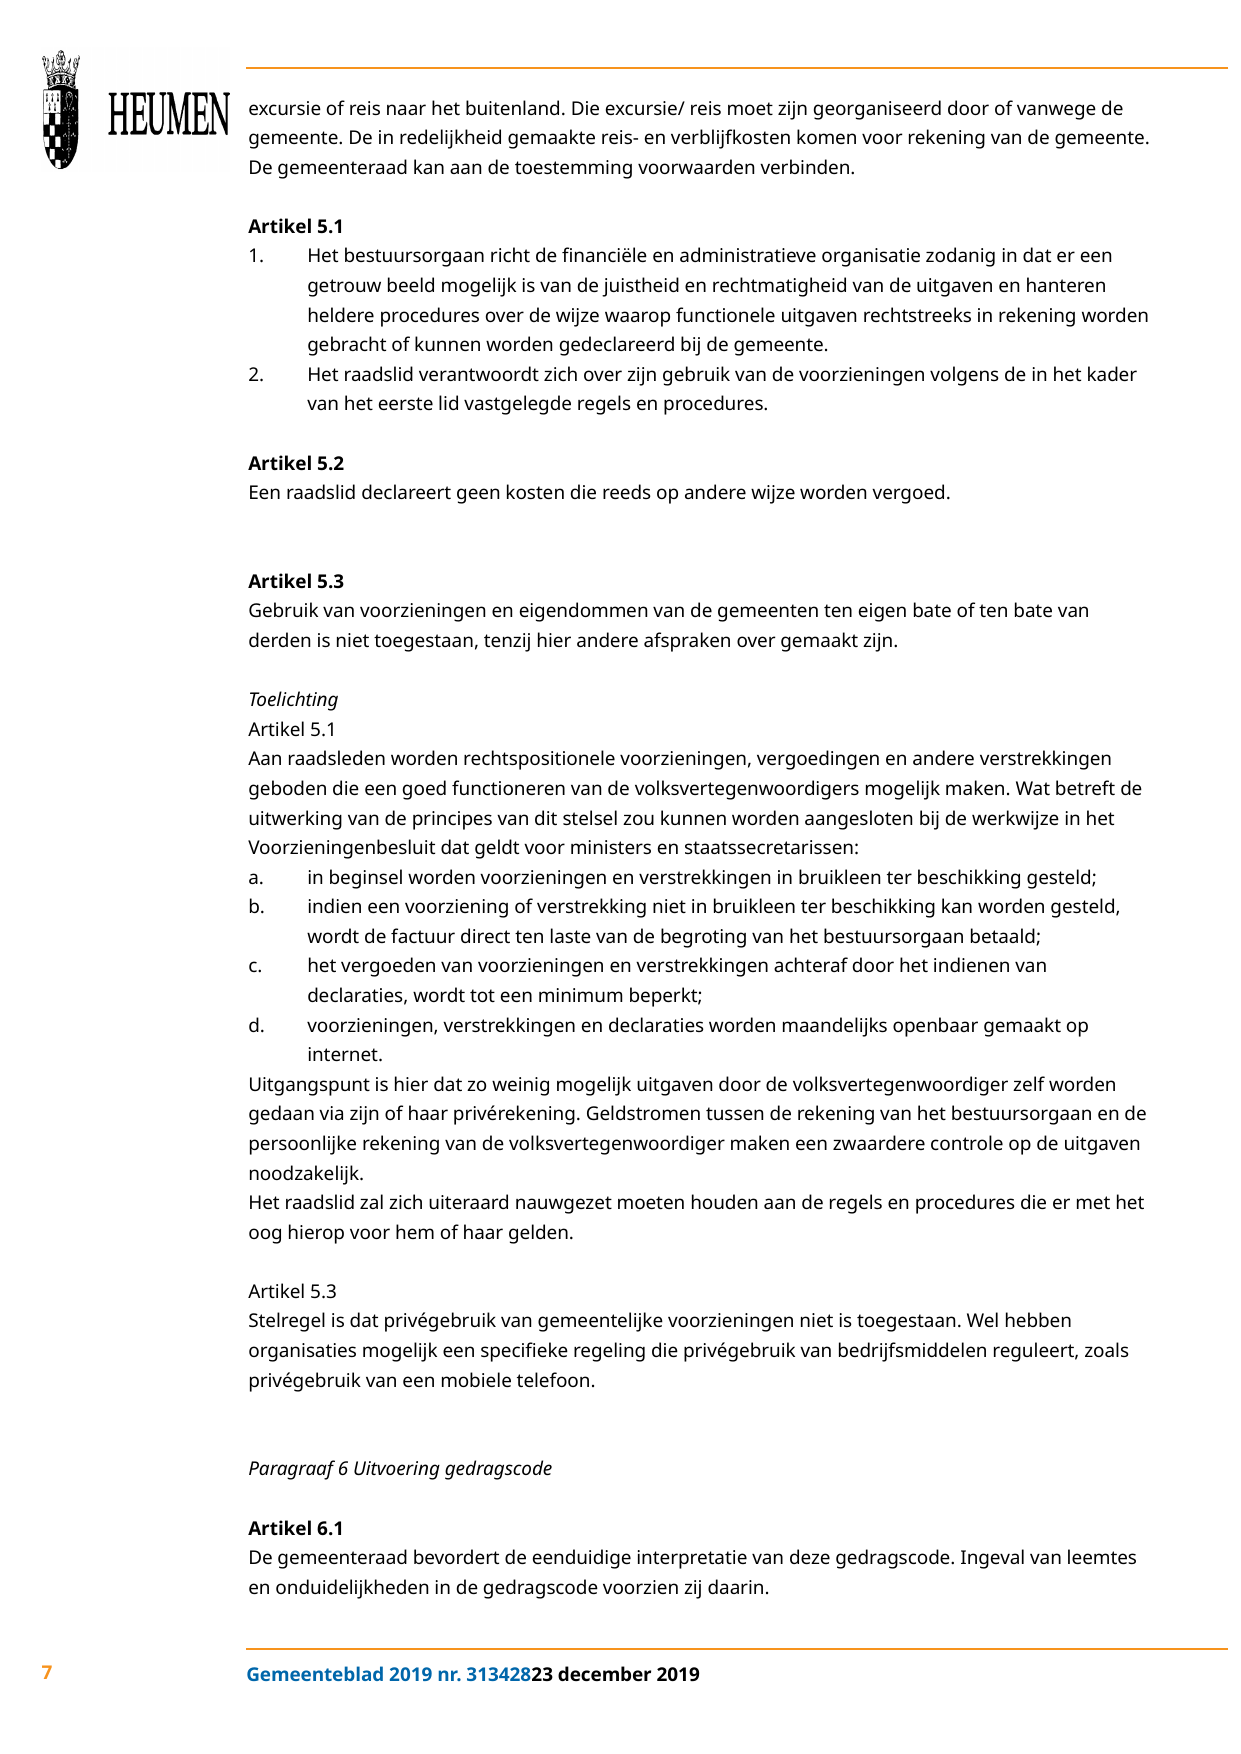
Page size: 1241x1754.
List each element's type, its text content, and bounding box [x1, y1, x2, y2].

text Artikel 5.2 [248, 450, 1152, 476]
text Artikel 5.3 [248, 1278, 1152, 1304]
text Gebruik van voorzieningen en eigendommen van de gemeenten ten eigen bate of ten bate van derden is niet toegestaan, tenzij hier andere afspraken over gemaakt zijn. [248, 598, 1152, 653]
text Aan raadsleden worden rechtspositionele voorzieningen, vergoedingen en andere verstrekkingen geboden die een goed functioneren van de volksvertegenwoordigers mogelijk maken. Wat betreft de uitwerking van de principes van dit stelsel zou kunnen worden aangesloten bij de werkwijze in het Voorzieningenbesluit dat geldt voor ministers en staatssecretarissen: [248, 746, 1152, 860]
text Artikel 6.1 [248, 1515, 1152, 1541]
text Artikel 5.3 [248, 568, 1152, 594]
text Artikel 5.1 [248, 716, 1152, 742]
list Het bestuursorgaan richt de financiële en administratieve organisatie zodanig in dat er een getrouw beeld mogelijk is van de juistheid en rechtmatigheid van de uitgaven en hanteren heldere procedures over de wijze waarop functionele uitgaven rechtstreeks in rekening worden gebracht of kunnen worden gedeclareerd bij de gemeente. [248, 243, 1152, 357]
text De gemeenteraad bevordert de eenduidige interpretatie van deze gedragscode. Ingeval van leemtes en onduidelijkheden in de gedragscode voorzien zij daarin. [248, 1544, 1152, 1600]
text Stelregel is dat privégebruik van gemeentelijke voorzieningen niet is toegestaan. Wel hebben organisaties mogelijk een specifieke regeling die privégebruik van bedrijfsmiddelen reguleert, zoals privégebruik van een mobiele telefoon. [248, 1308, 1152, 1393]
list het vergoeden van voorzieningen en verstrekkingen achteraf door het indienen van declaraties, wordt tot een minimum beperkt; [248, 953, 1152, 1008]
text Paragraaf 6 Uitvoering gedragscode [248, 1456, 1152, 1481]
list voorzieningen, verstrekkingen en declaraties worden maandelijks openbaar gemaakt op internet. [248, 1012, 1152, 1067]
picture [41, 47, 231, 172]
text Een raadslid declareert geen kosten die reeds op andere wijze worden vergoed. [248, 479, 1152, 505]
list indien een voorziening of verstrekking niet in bruikleen ter beschikking kan worden gesteld, wordt de factuur direct ten laste van de begroting van het bestuursorgaan betaald; [248, 893, 1152, 949]
text Uitgangspunt is hier dat zo weinig mogelijk uitgaven door de volksvertegenwoordiger zelf worden gedaan via zijn of haar privérekening. Geldstromen tussen de rekening van het bestuursorgaan en de persoonlijke rekening van de volksvertegenwoordiger maken een zwaardere controle op de uitgaven noodzakelijk. [248, 1071, 1152, 1186]
text De gemeenteraad kan aan de toestemming voorwaarden verbinden. [248, 154, 1152, 180]
text excursie of reis naar het buitenland. Die excursie/ reis moet zijn georganiseerd door of vanwege de gemeente. De in redelijkheid gemaakte reis- en verblijfkosten komen voor rekening van de gemeente. [248, 95, 1152, 150]
list Het raadslid verantwoordt zich over zijn gebruik van de voorzieningen volgens de in het kader van het eerste lid vastgelegde regels en procedures. [248, 361, 1152, 416]
text Het raadslid zal zich uiteraard nauwgezet moeten houden aan de regels en procedures die er met het oog hierop voor hem of haar gelden. [248, 1189, 1152, 1245]
list in beginsel worden voorzieningen en verstrekkingen in bruikleen ter beschikking gesteld; [248, 864, 1152, 890]
text Artikel 5.1 [248, 213, 1152, 239]
text Toelichting [248, 686, 1152, 712]
